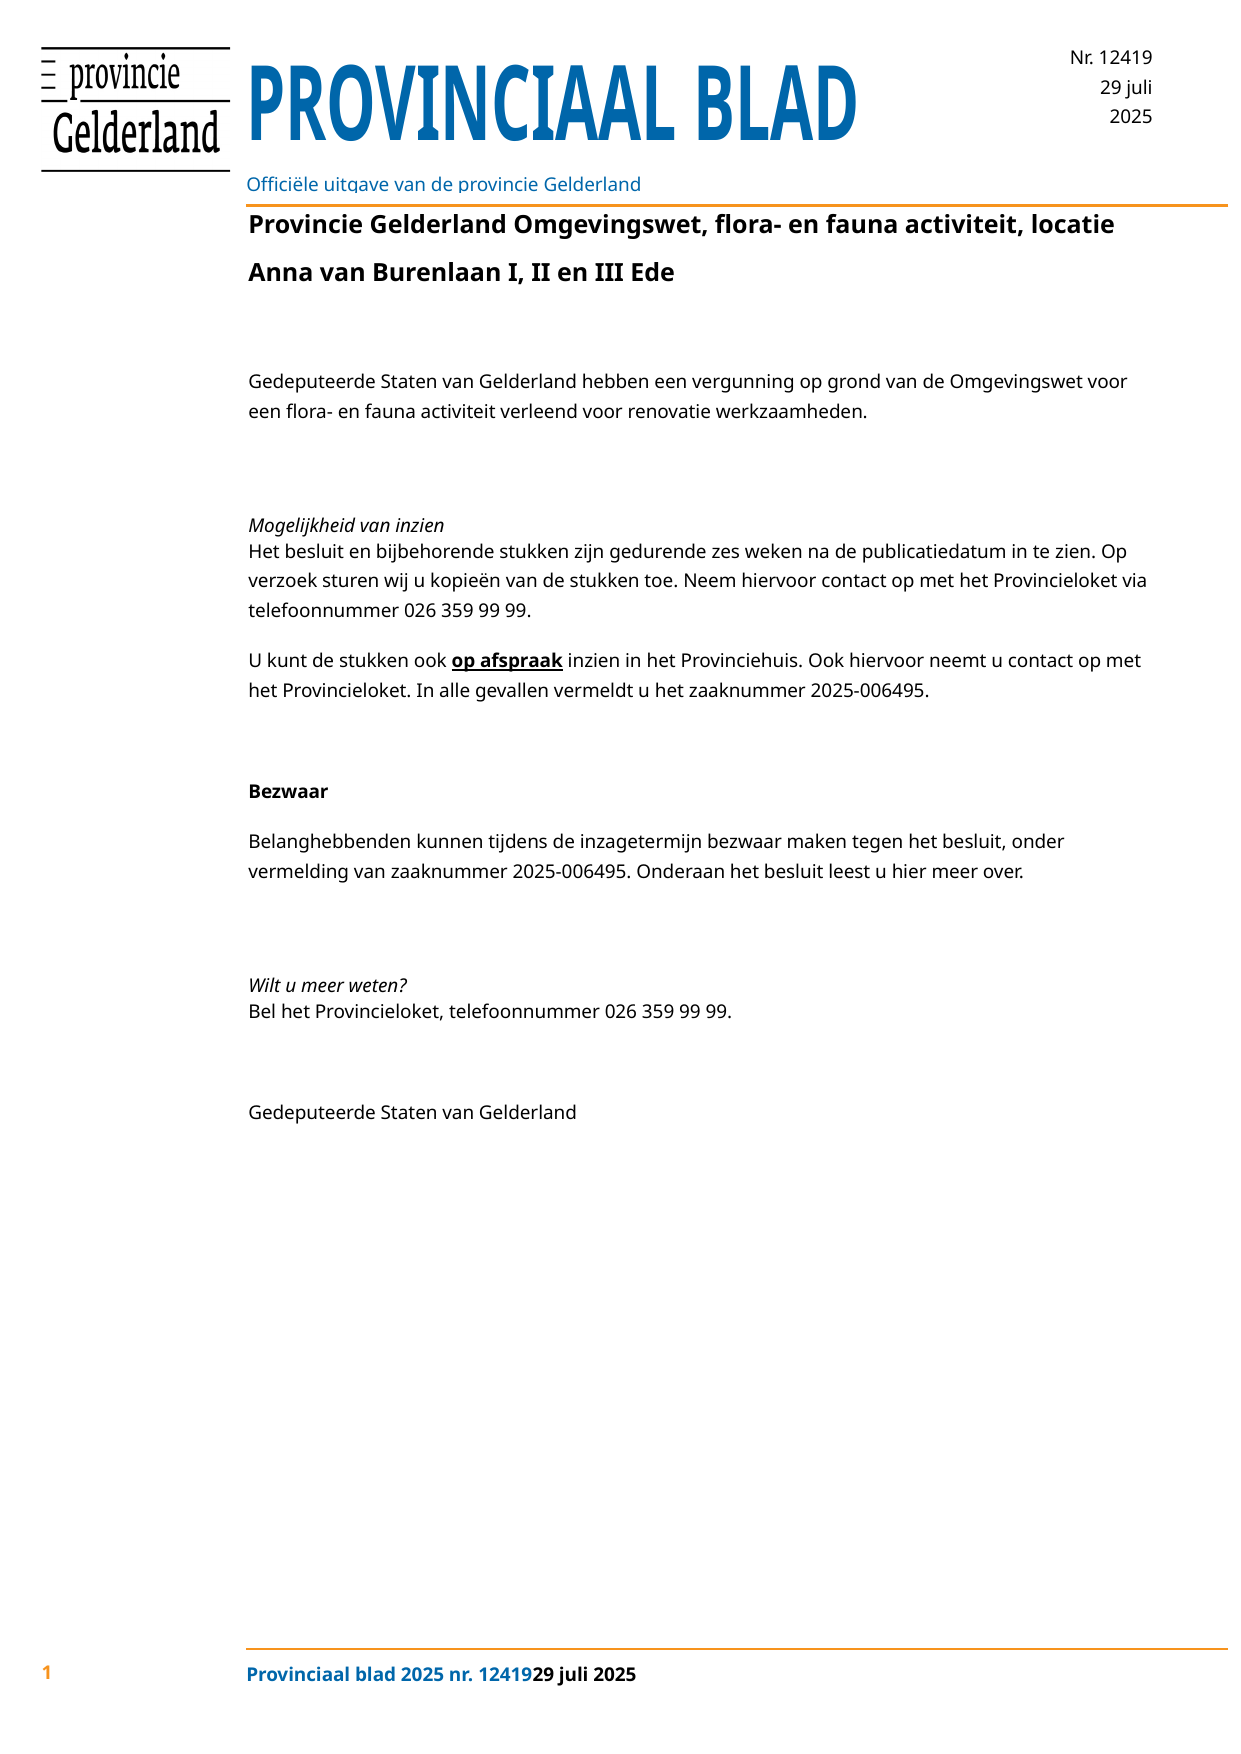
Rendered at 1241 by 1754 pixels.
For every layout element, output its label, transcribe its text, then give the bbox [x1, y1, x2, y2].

text Belanghebbenden kunnen tijdens de inzagetermijn bezwaar maken tegen het besluit, onder vermelding van zaaknummer 2025-006495. Onderaan het besluit leest u hier meer over. [248, 828, 1152, 884]
text Wilt u meer weten? [248, 972, 1152, 998]
text Provincie Gelderland Omgevingswet, flora- en fauna activiteit, locatie Anna van Burenlaan I, II en III Ede [248, 207, 1152, 288]
text U kunt de stukken ook op afspraak inzien in het Provinciehuis. Ook hiervoor neemt u contact op met het Provincieloket. In alle gevallen vermeldt u het zaaknummer 2025-006495. [248, 648, 1152, 703]
picture [41, 47, 231, 172]
text Gedeputeerde Staten van Gelderland hebben een vergunning op grond van de Omgevingswet voor een flora- en fauna activiteit verleend voor renovatie werkzaamheden. [248, 368, 1152, 424]
text Het besluit en bijbehorende stukken zijn gedurende zes weken na de publicatiedatum in te zien. Op verzoek sturen wij u kopieën van de stukken toe. Neem hiervoor contact op met het Provincieloket via telefoonnummer 026 359 99 99. [248, 538, 1152, 623]
text Bel het Provincieloket, telefoonnummer 026 359 99 99. [248, 998, 1152, 1024]
text Mogelijkheid van inzien [248, 512, 1152, 538]
text Bezwaar [248, 778, 1152, 804]
text Gedeputeerde Staten van Gelderland [248, 1099, 1152, 1125]
